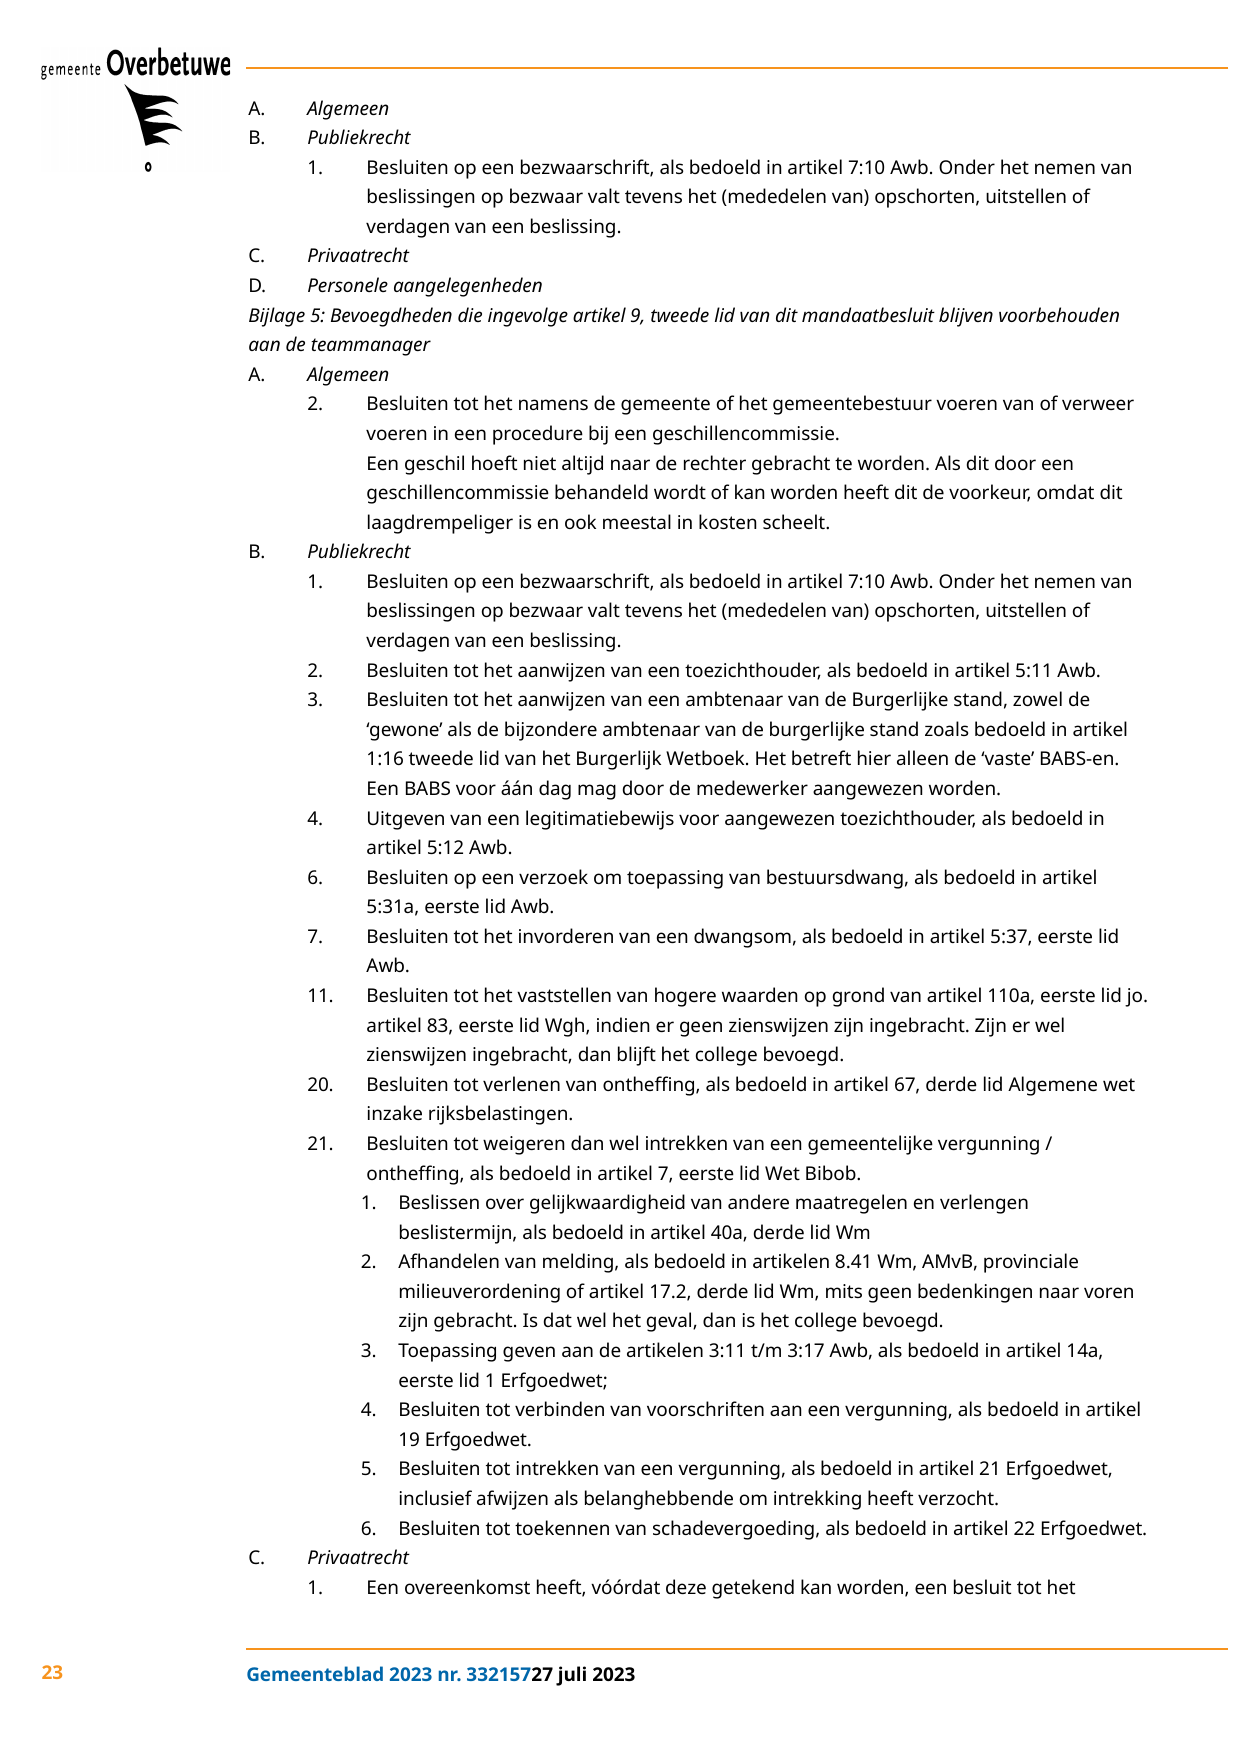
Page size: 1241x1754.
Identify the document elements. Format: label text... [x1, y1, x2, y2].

text Bijlage 5: Bevoegdheden die ingevolge artikel 9, tweede lid van dit mandaatbesluit blijven voorbehouden aan de teammanager [248, 302, 1152, 357]
list Algemeen [248, 361, 1152, 387]
list Publiekrecht [248, 124, 1152, 150]
list Algemeen [248, 95, 1152, 121]
list Besluiten tot het namens de gemeente of het gemeentebestuur voeren van of verweer voeren in een procedure bij een geschillencommissie. [307, 391, 1152, 446]
list Besluiten tot het aanwijzen van een ambtenaar van de Burgerlijke stand, zowel de ‘gewone’ als de bijzondere ambtenaar van de burgerlijke stand zoals bedoeld in artikel 1:16 tweede lid van het Burgerlijk Wetboek. Het betreft hier alleen de ‘vaste’ BABS-en. Een BABS voor áán dag mag door de medewerker aangewezen worden. [307, 686, 1152, 801]
list Besluiten tot het invorderen van een dwangsom, als bedoeld in artikel 5:37, eerste lid Awb. [307, 923, 1152, 978]
list Besluiten tot het aanwijzen van een toezichthouder, als bedoeld in artikel 5:11 Awb. [307, 657, 1152, 683]
list Een geschil hoeft niet altijd naar de rechter gebracht te worden. Als dit door een geschillencommissie behandeld wordt of kan worden heeft dit de voorkeur, omdat dit laagdrempeliger is en ook meestal in kosten scheelt. [307, 450, 1152, 535]
list Toepassing geven aan de artikelen 3:11 t/m 3:17 Awb, als bedoeld in artikel 14a, eerste lid 1 Erfgoedwet; [361, 1337, 1152, 1393]
list Een overeenkomst heeft, vóórdat deze getekend kan worden, een besluit tot het [307, 1574, 1152, 1600]
list Personele aangelegenheden [248, 272, 1152, 298]
list Beslissen over gelijkwaardigheid van andere maatregelen en verlengen beslistermijn, als bedoeld in artikel 40a, derde lid Wm [361, 1189, 1152, 1245]
list Besluiten op een verzoek om toepassing van bestuursdwang, als bedoeld in artikel 5:31a, eerste lid Awb. [307, 864, 1152, 919]
list Privaatrecht [248, 243, 1152, 268]
list Uitgeven van een legitimatiebewijs voor aangewezen toezichthouder, als bedoeld in artikel 5:12 Awb. [307, 805, 1152, 860]
list Besluiten op een bezwaarschrift, als bedoeld in artikel 7:10 Awb. Onder het nemen van beslissingen op bezwaar valt tevens het (mededelen van) opschorten, uitstellen of verdagen van een beslissing. [307, 568, 1152, 653]
list Besluiten op een bezwaarschrift, als bedoeld in artikel 7:10 Awb. Onder het nemen van beslissingen op bezwaar valt tevens het (mededelen van) opschorten, uitstellen of verdagen van een beslissing. [307, 154, 1152, 239]
list Publiekrecht [248, 538, 1152, 564]
list Besluiten tot intrekken van een vergunning, als bedoeld in artikel 21 Erfgoedwet, inclusief afwijzen als belanghebbende om intrekking heeft verzocht. [361, 1456, 1152, 1511]
list Besluiten tot het vaststellen van hogere waarden op grond van artikel 110a, eerste lid jo. artikel 83, eerste lid Wgh, indien er geen zienswijzen zijn ingebracht. Zijn er wel zienswijzen ingebracht, dan blijft het college bevoegd. [307, 982, 1152, 1067]
list Afhandelen van melding, als bedoeld in artikelen 8.41 Wm, AMvB, provinciale milieuverordening of artikel 17.2, derde lid Wm, mits geen bedenkingen naar voren zijn gebracht. Is dat wel het geval, dan is het college bevoegd. [361, 1248, 1152, 1333]
list Besluiten tot verlenen van ontheffing, als bedoeld in artikel 67, derde lid Algemene wet inzake rijksbelastingen. [307, 1071, 1152, 1126]
list Besluiten tot verbinden van voorschriften aan een vergunning, als bedoeld in artikel 19 Erfgoedwet. [361, 1396, 1152, 1452]
list Privaatrecht [248, 1544, 1152, 1570]
list Besluiten tot weigeren dan wel intrekken van een gemeentelijke vergunning / ontheffing, als bedoeld in artikel 7, eerste lid Wet Bibob. [307, 1130, 1152, 1186]
picture [41, 47, 231, 172]
list Besluiten tot toekennen van schadevergoeding, als bedoeld in artikel 22 Erfgoedwet. [361, 1515, 1152, 1541]
